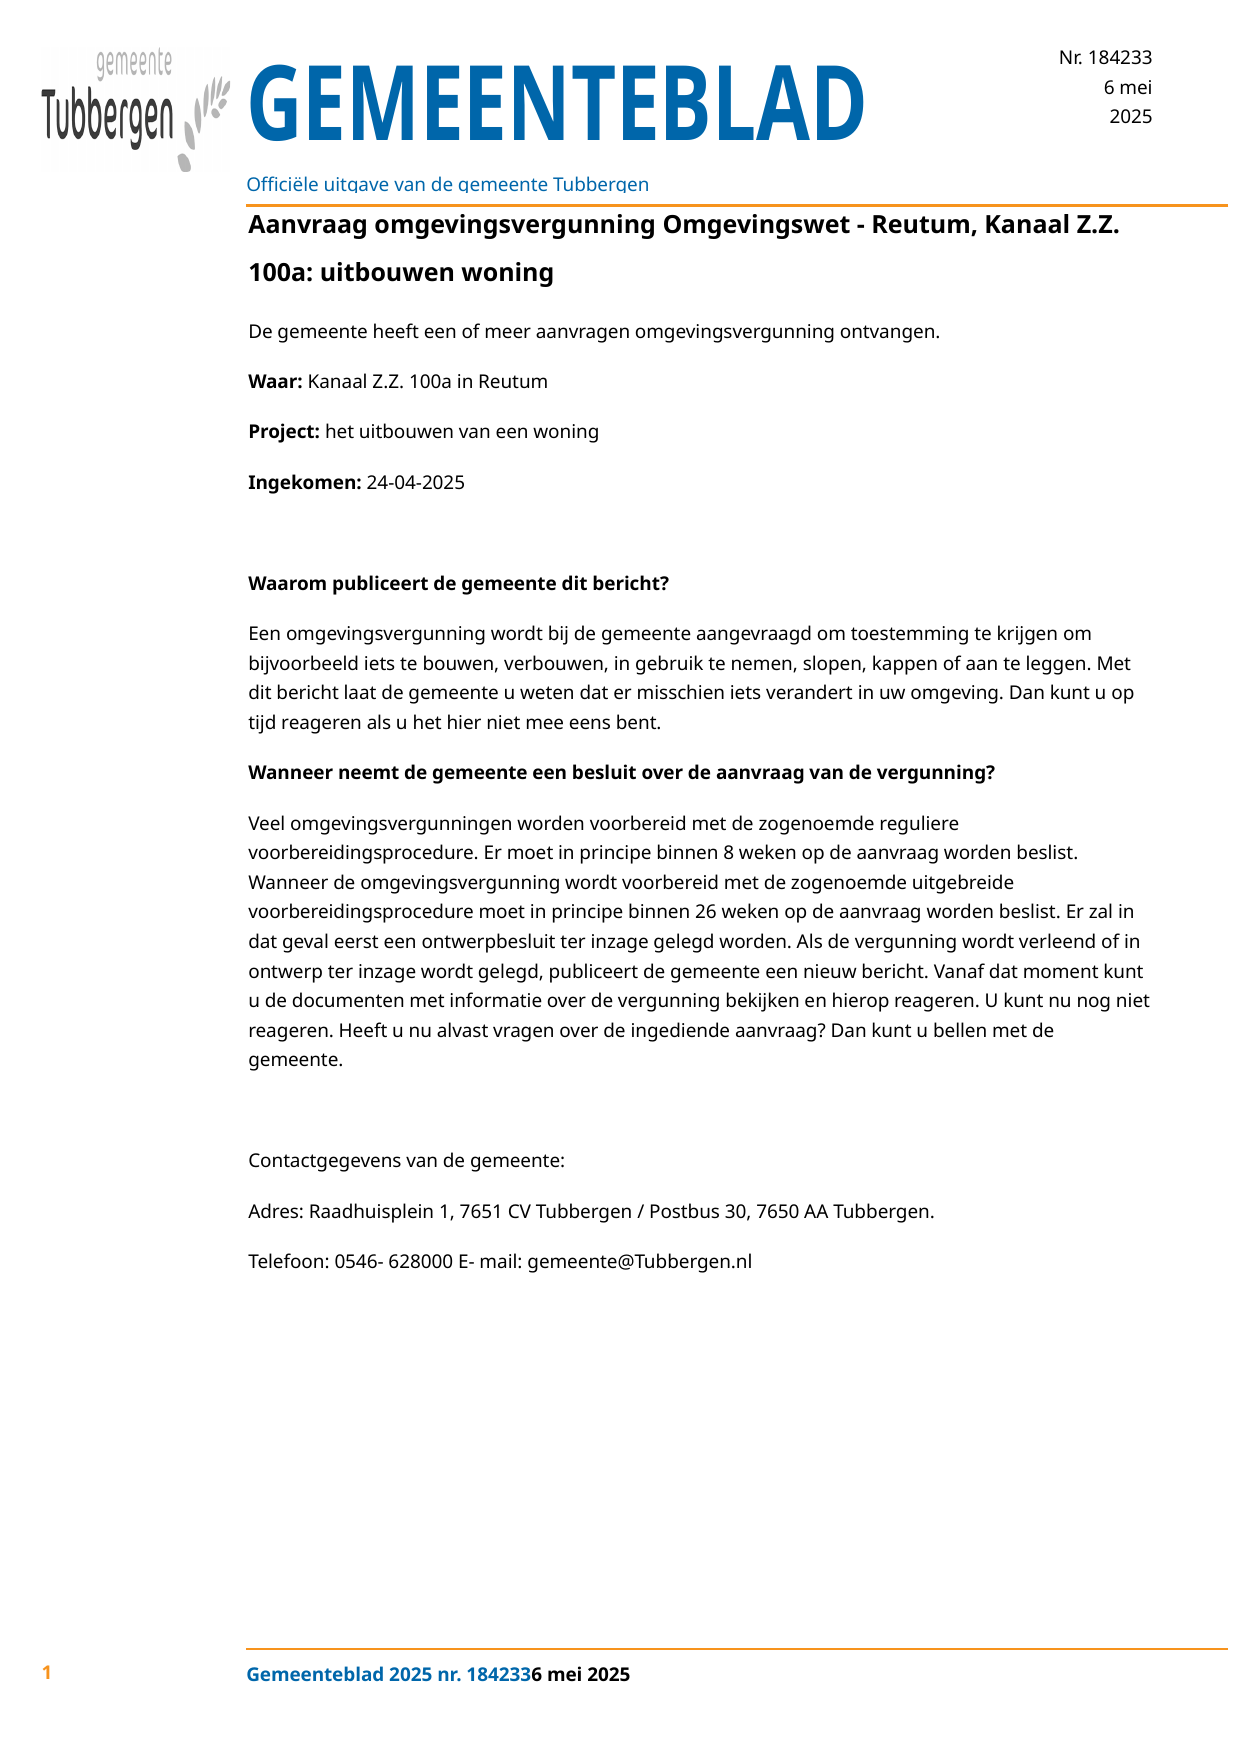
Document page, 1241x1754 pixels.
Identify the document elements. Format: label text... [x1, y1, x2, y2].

text Waar: Kanaal Z.Z. 100a in Reutum [248, 368, 1152, 394]
text Ingekomen: 24-04-2025 [248, 469, 1152, 495]
text Een omgevingsvergunning wordt bij de gemeente aangevraagd om toestemming te krijgen om bijvoorbeeld iets te bouwen, verbouwen, in gebruik te nemen, slopen, kappen of aan te leggen. Met dit bericht laat de gemeente u weten dat er misschien iets verandert in uw omgeving. Dan kunt u op tijd reageren als u het hier niet mee eens bent. [248, 620, 1152, 735]
picture [41, 47, 231, 172]
text Wanneer neemt de gemeente een besluit over de aanvraag van de vergunning? [248, 759, 1152, 785]
text Aanvraag omgevingsvergunning Omgevingswet - Reutum, Kanaal Z.Z. 100a: uitbouwen woning [248, 207, 1152, 288]
text Contactgegevens van de gemeente: [248, 1147, 1152, 1173]
text Telefoon: 0546- 628000 E- mail: gemeente@Tubbergen.nl [248, 1248, 1152, 1274]
text Adres: Raadhuisplein 1, 7651 CV Tubbergen / Postbus 30, 7650 AA Tubbergen. [248, 1198, 1152, 1224]
text Project: het uitbouwen van een woning [248, 419, 1152, 444]
text Waarom publiceert de gemeente dit bericht? [248, 570, 1152, 596]
text Veel omgevingsvergunningen worden voorbereid met de zogenoemde reguliere voorbereidingsprocedure. Er moet in principe binnen 8 weken op de aanvraag worden beslist. Wanneer de omgevingsvergunning wordt voorbereid met de zogenoemde uitgebreide voorbereidingsprocedure moet in principe binnen 26 weken op de aanvraag worden beslist. Er zal in dat geval eerst een ontwerpbesluit ter inzage gelegd worden. Als de vergunning wordt verleend of in ontwerp ter inzage wordt gelegd, publiceert de gemeente een nieuw bericht. Vanaf dat moment kunt u de documenten met informatie over de vergunning bekijken en hierop reageren. U kunt nu nog niet reageren. Heeft u nu alvast vragen over de ingediende aanvraag? Dan kunt u bellen met de gemeente. [248, 810, 1152, 1072]
text De gemeente heeft een of meer aanvragen omgevingsvergunning ontvangen. [248, 318, 1152, 344]
